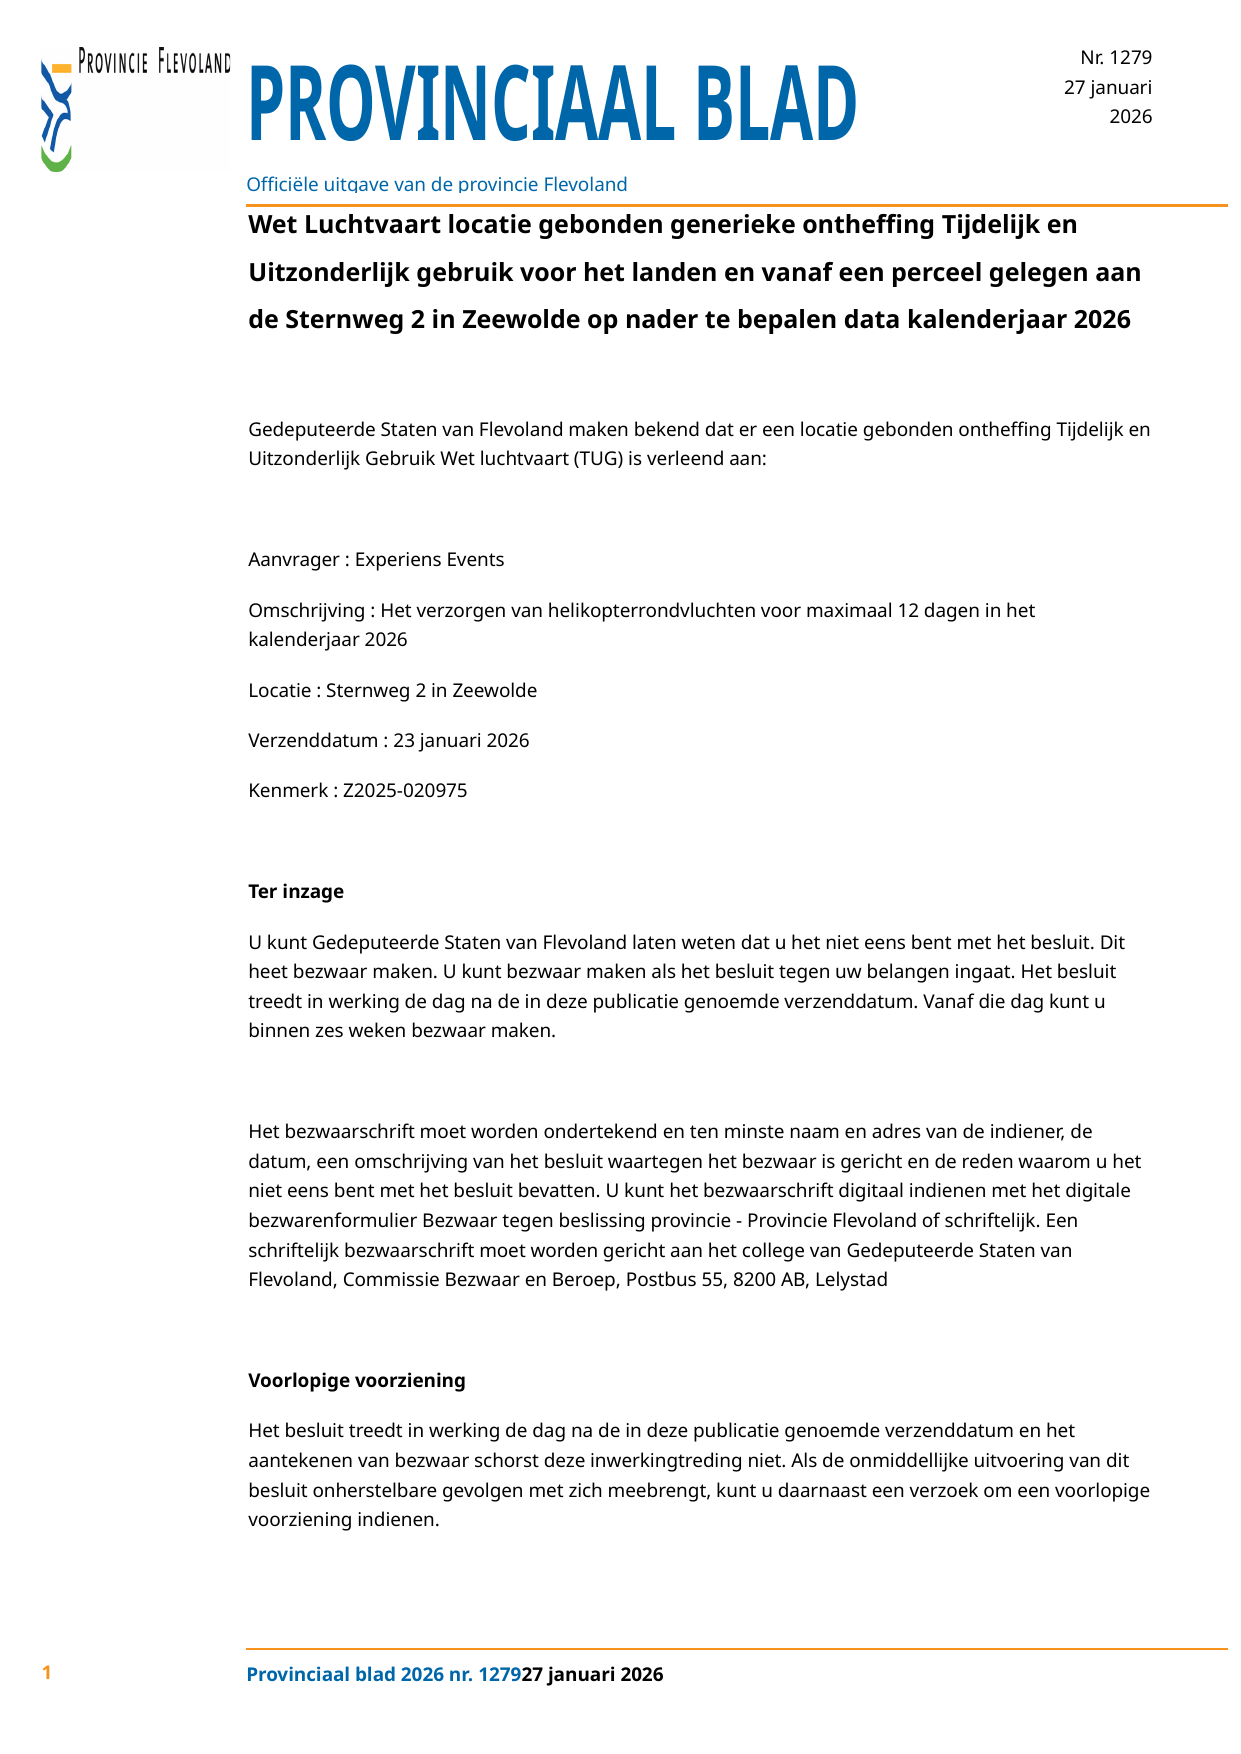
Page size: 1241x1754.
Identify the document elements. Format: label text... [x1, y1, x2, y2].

text Omschrijving : Het verzorgen van helikopterrondvluchten voor maximaal 12 dagen in het kalenderjaar 2026 [248, 597, 1152, 652]
text Het besluit treedt in werking de dag na de in deze publicatie genoemde verzenddatum en het aantekenen van bezwaar schorst deze inwerkingtreding niet. Als de onmiddellijke uitvoering van dit besluit onherstelbare gevolgen met zich meebrengt, kunt u daarnaast een verzoek om een voorlopige voorziening indienen. [248, 1418, 1152, 1532]
text Gedeputeerde Staten van Flevoland maken bekend dat er een locatie gebonden ontheffing Tijdelijk en Uitzonderlijk Gebruik Wet luchtvaart (TUG) is verleend aan: [248, 416, 1152, 471]
text Aanvrager : Experiens Events [248, 546, 1152, 572]
text Verzenddatum : 23 januari 2026 [248, 727, 1152, 753]
text Het bezwaarschrift moet worden ondertekend en ten minste naam en adres van de indiener, de datum, een omschrijving van het besluit waartegen het bezwaar is gericht en de reden waarom u het niet eens bent met het besluit bevatten. U kunt het bezwaarschrift digitaal indienen met het digitale bezwarenformulier Bezwaar tegen beslissing provincie - Provincie Flevoland of schriftelijk. Een schriftelijk bezwaarschrift moet worden gericht aan het college van Gedeputeerde Staten van Flevoland, Commissie Bezwaar en Beroep, Postbus 55, 8200 AB, Lelystad [248, 1118, 1152, 1292]
text Wet Luchtvaart locatie gebonden generieke ontheffing Tijdelijk en Uitzonderlijk gebruik voor het landen en vanaf een perceel gelegen aan de Sternweg 2 in Zeewolde op nader te bepalen data kalenderjaar 2026 [248, 207, 1152, 336]
picture [41, 47, 231, 172]
text Ter inzage [248, 878, 1152, 904]
text U kunt Gedeputeerde Staten van Flevoland laten weten dat u het niet eens bent met het besluit. Dit heet bezwaar maken. U kunt bezwaar maken als het besluit tegen uw belangen ingaat. Het besluit treedt in werking de dag na de in deze publicatie genoemde verzenddatum. Vanaf die dag kunt u binnen zes weken bezwaar maken. [248, 929, 1152, 1043]
text Voorlopige voorziening [248, 1367, 1152, 1393]
text Locatie : Sternweg 2 in Zeewolde [248, 677, 1152, 702]
text Kenmerk : Z2025-020975 [248, 778, 1152, 803]
